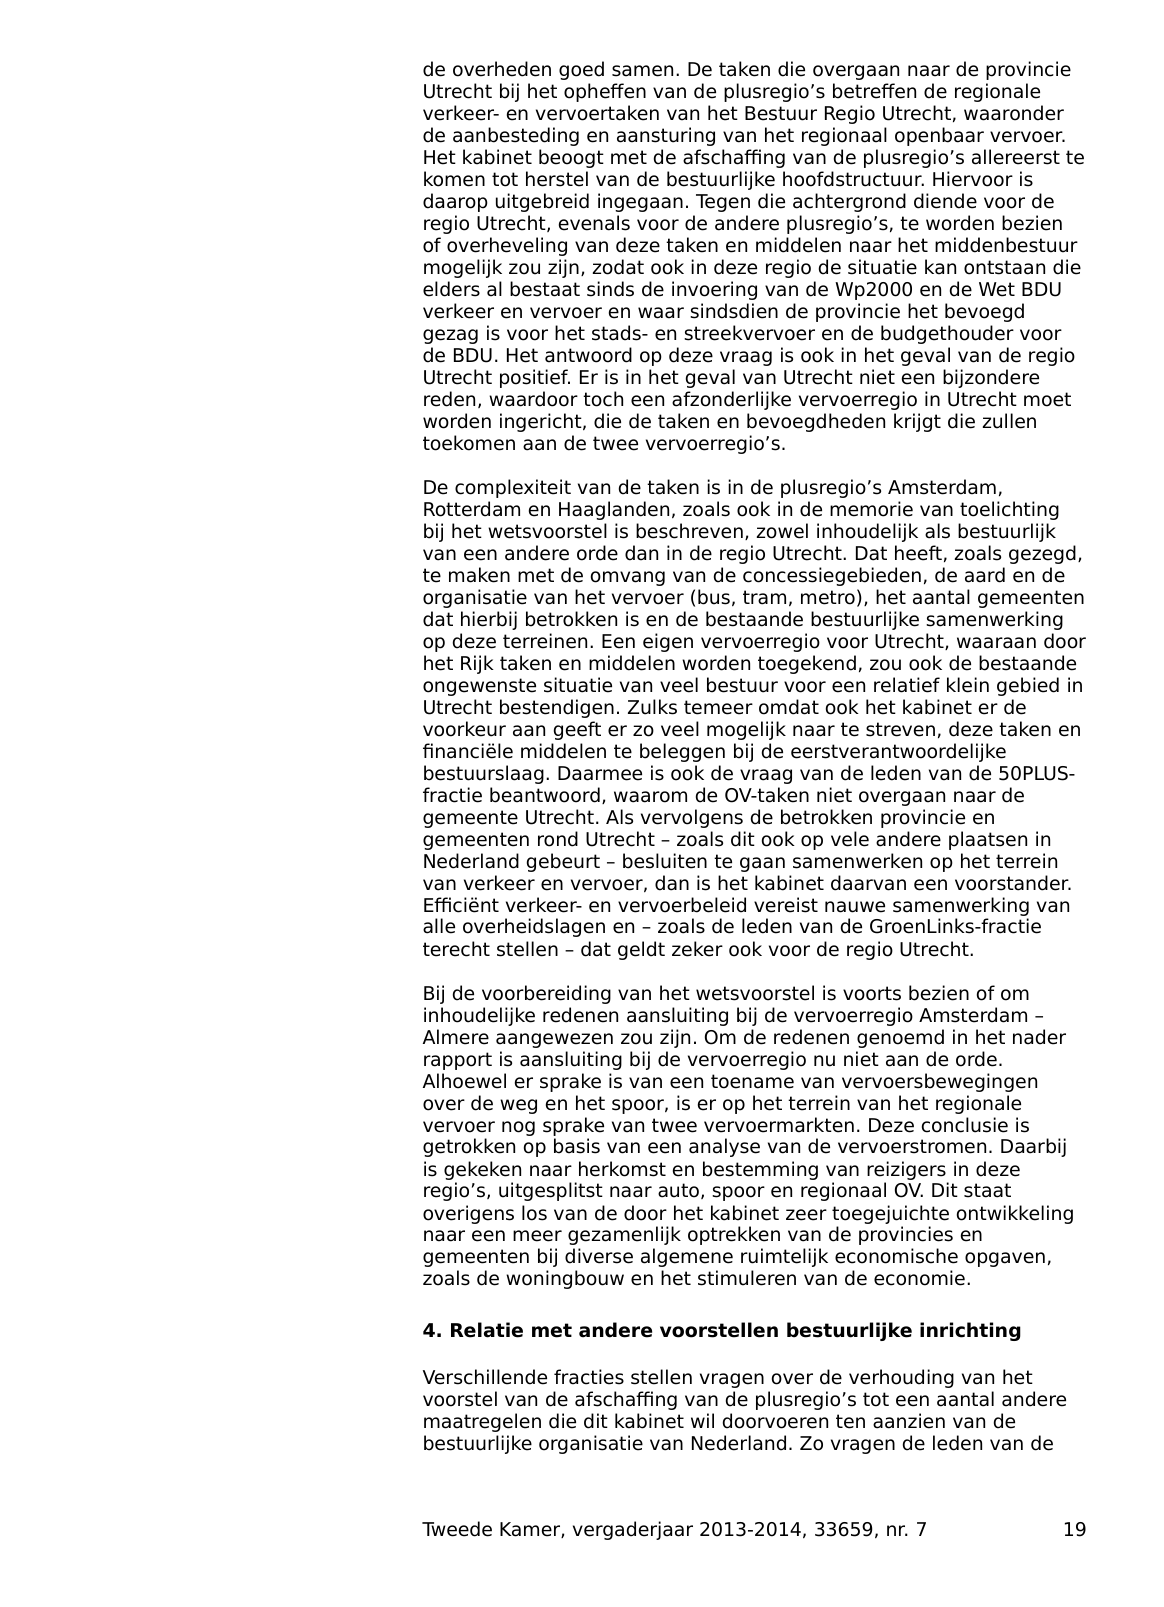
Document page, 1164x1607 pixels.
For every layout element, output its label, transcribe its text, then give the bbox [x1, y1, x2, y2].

text De complexiteit van de taken is in de plusregio’s Amsterdam, Rotterdam en Haaglanden, zoals ook in de memorie van toelichting bij het wetsvoorstel is beschreven, zowel inhoudelijk als bestuurlijk van een andere orde dan in de regio Utrecht. Dat heeft, zoals gezegd, te maken met de omvang van de concessiegebieden, de aard en de organisatie van het vervoer (bus, tram, metro), het aantal gemeenten dat hierbij betrokken is en de bestaande bestuurlijke samenwerking op deze terreinen. Een eigen vervoerregio voor Utrecht, waaraan door het Rijk taken en middelen worden toegekend, zou ook de bestaande ongewenste situatie van veel bestuur voor een relatief klein gebied in Utrecht bestendigen. Zulks temeer omdat ook het kabinet er de voorkeur aan geeft er zo veel mogelijk naar te streven, deze taken en financiële middelen te beleggen bij de eerstverantwoordelijke bestuurslaag. Daarmee is ook de vraag van de leden van de 50PLUS-fractie beantwoord, waarom de OV-taken niet overgaan naar de gemeente Utrecht. Als vervolgens de betrokken provincie en gemeenten rond Utrecht – zoals dit ook op vele andere plaatsen in Nederland gebeurt – besluiten te gaan samenwerken op het terrein van verkeer en vervoer, dan is het kabinet daarvan een voorstander. Efficiënt verkeer- en vervoerbeleid vereist nauwe samenwerking van alle overheidslagen en – zoals de leden van de GroenLinks-fractie terecht stellen – dat geldt zeker ook voor de regio Utrecht. [422, 477, 1087, 960]
text Verschillende fracties stellen vragen over de verhouding van het voorstel van de afschaffing van de plusregio’s tot een aantal andere maatregelen die dit kabinet wil doorvoeren ten aanzien van de bestuurlijke organisatie van Nederland. Zo vragen de leden van de [422, 1367, 1087, 1455]
text Bij de voorbereiding van het wetsvoorstel is voorts bezien of om inhoudelijke redenen aansluiting bij de vervoerregio Amsterdam – Almere aangewezen zou zijn. Om de redenen genoemd in het nader rapport is aansluiting bij de vervoerregio nu niet aan de orde. Alhoewel er sprake is van een toename van vervoersbewegingen over de weg en het spoor, is er op het terrein van het regionale vervoer nog sprake van twee vervoermarkten. Deze conclusie is getrokken op basis van een analyse van de vervoerstromen. Daarbij is gekeken naar herkomst en bestemming van reizigers in deze regio’s, uitgesplitst naar auto, spoor en regionaal OV. Dit staat overigens los van de door het kabinet zeer toegejuichte ontwikkeling naar een meer gezamenlijk optrekken van de provincies en gemeenten bij diverse algemene ruimtelijk economische opgaven, zoals de woningbouw en het stimuleren van de economie. [422, 983, 1087, 1290]
text de overheden goed samen. De taken die overgaan naar de provincie Utrecht bij het opheffen van de plusregio’s betreffen de regionale verkeer- en vervoertaken van het Bestuur Regio Utrecht, waaronder de aanbesteding en aansturing van het regionaal openbaar vervoer. Het kabinet beoogt met de afschaffing van de plusregio’s allereerst te komen tot herstel van de bestuurlijke hoofdstructuur. Hiervoor is daarop uitgebreid ingegaan. Tegen die achtergrond diende voor de regio Utrecht, evenals voor de andere plusregio’s, te worden bezien of overheveling van deze taken en middelen naar het middenbestuur mogelijk zou zijn, zodat ook in deze regio de situatie kan ontstaan die elders al bestaat sinds de invoering van de Wp2000 en de Wet BDU verkeer en vervoer en waar sindsdien de provincie het bevoegd gezag is voor het stads- en streekvervoer en de budgethouder voor de BDU. Het antwoord op deze vraag is ook in het geval van de regio Utrecht positief. Er is in het geval van Utrecht niet een bijzondere reden, waardoor toch een afzonderlijke vervoerregio in Utrecht moet worden ingericht, die de taken en bevoegdheden krijgt die zullen toekomen aan de twee vervoerregio’s. [422, 59, 1087, 455]
subtitle 4. Relatie met andere voorstellen bestuurlijke inrichting [422, 1320, 1087, 1342]
